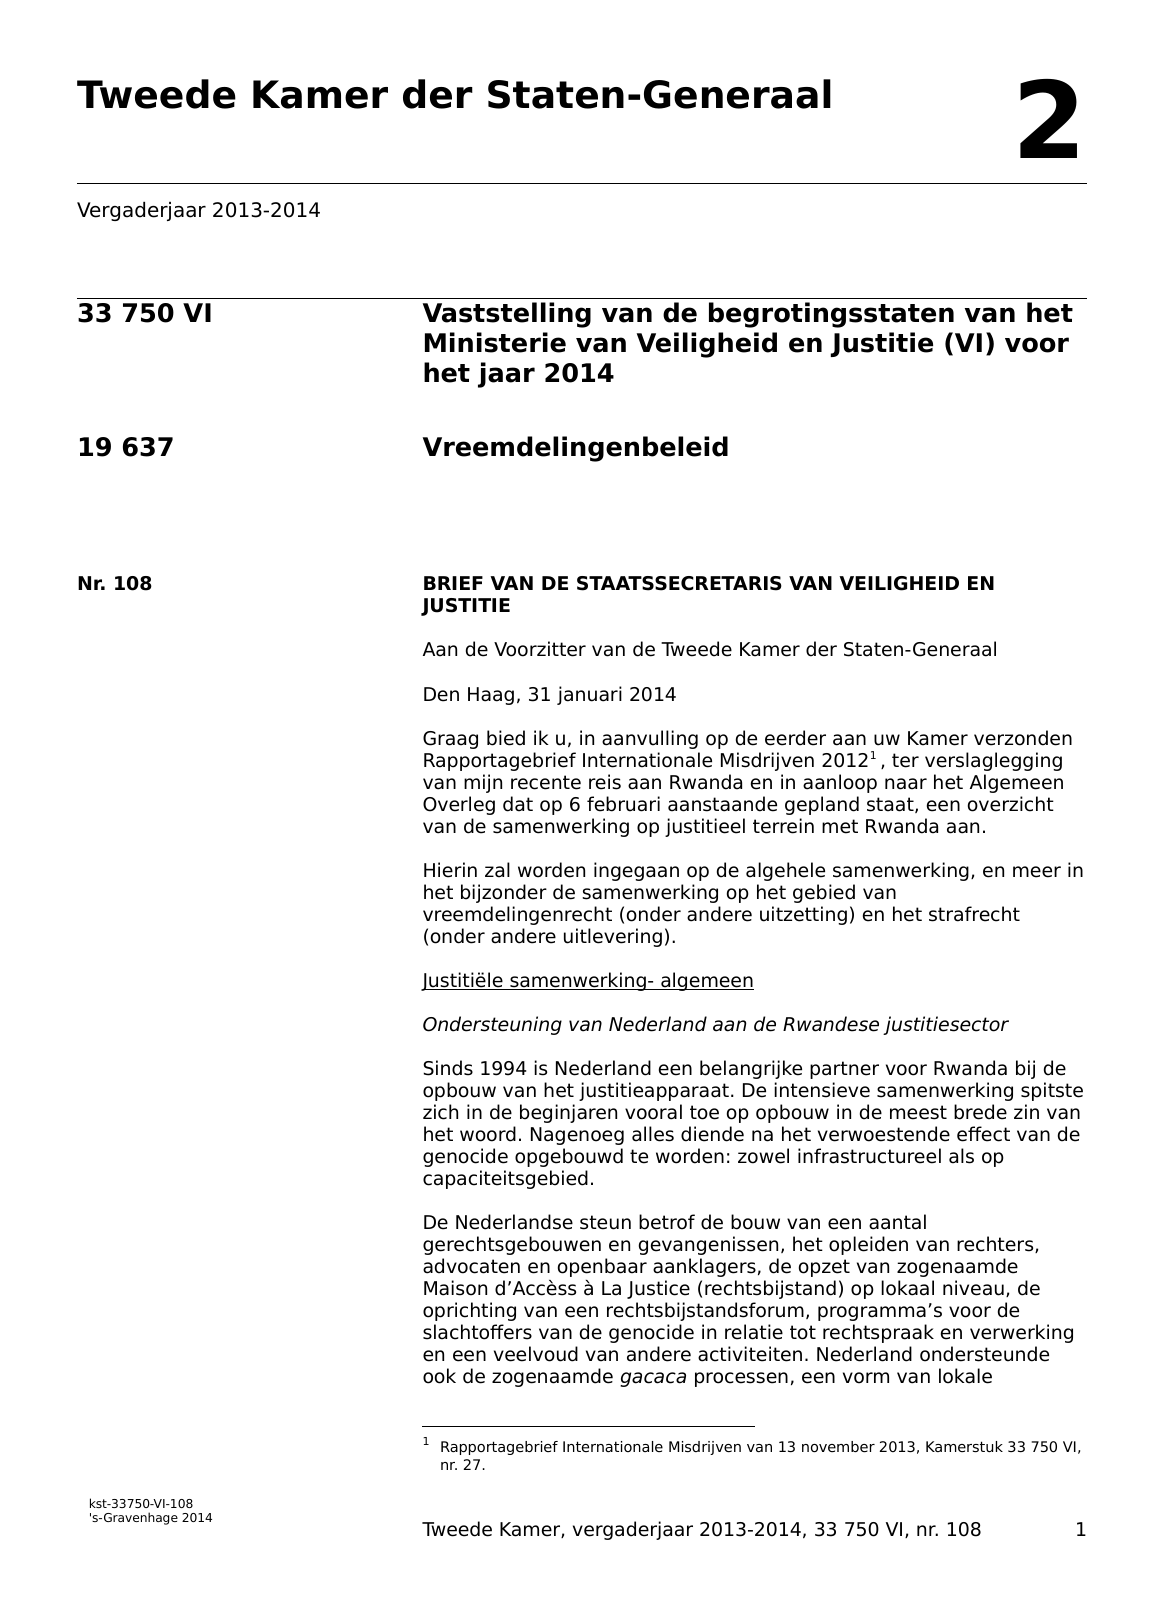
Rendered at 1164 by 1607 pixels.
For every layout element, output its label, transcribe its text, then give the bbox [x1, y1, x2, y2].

table_cell Vergaderjaar 2013-2014 [77, 184, 1087, 298]
subtitle 33 750 VI Vaststelling van de begrotingsstaten van het Ministerie van Veiligheid en Justitie (VI) voor het jaar 2014 [77, 299, 1087, 388]
subtitle 19 637 Vreemdelingenbeleid [77, 432, 1087, 462]
text Graag bied ik u, in aanvulling op de eerder aan uw Kamer verzonden Rapportagebrief Internationale Misdrijven 2012, ter verslaglegging van mijn recente reis aan Rwanda en in aanloop naar het Algemeen Overleg dat op 6 februari aanstaande gepland staat, een overzicht van de samenwerking op justitieel terrein met Rwanda aan. [422, 728, 1087, 837]
text Rapportagebrief Internationale Misdrijven van 13 november 2013, Kamerstuk 33 750 VI, nr. 27. [422, 1435, 1087, 1474]
text kst-33750-VI-108 [88, 1497, 323, 1511]
text 's-Gravenhage 2014 [88, 1511, 323, 1525]
table_header Tweede Kamer der Staten-Generaal [77, 59, 886, 183]
table_header 2 [886, 59, 1087, 183]
text Den Haag, 31 januari 2014 [422, 683, 1087, 705]
text De Nederlandse steun betrof de bouw van een aantal gerechtsgebouwen en gevangenissen, het opleiden van rechters, advocaten en openbaar aanklagers, de opzet van zogenaamde Maison d’Accèss à La Justice (rechtsbijstand) op lokaal niveau, de oprichting van een rechtsbijstandsforum, programma’s voor de slachtoffers van de genocide in relatie tot rechtspraak en verwerking en een veelvoud van andere activiteiten. Nederland ondersteunde ook de zogenaamde gacaca processen, een vorm van lokale [422, 1212, 1087, 1388]
subtitle Nr. 108 BRIEF VAN DE STAATSSECRETARIS VAN VEILIGHEID EN JUSTITIE [77, 573, 1087, 617]
text Hierin zal worden ingegaan op de algehele samenwerking, en meer in het bijzonder de samenwerking op het gebied van vreemdelingenrecht (onder andere uitzetting) en het strafrecht (onder andere uitlevering). [422, 860, 1087, 948]
subtitle Ondersteuning van Nederland aan de Rwandese justitiesector [422, 1014, 1087, 1036]
text Sinds 1994 is Nederland een belangrijke partner voor Rwanda bij de opbouw van het justitieapparaat. De intensieve samenwerking spitste zich in de beginjaren vooral toe op opbouw in de meest brede zin van het woord. Nagenoeg alles diende na het verwoestende effect van de genocide opgebouwd te worden: zowel infrastructureel als op capaciteitsgebied. [422, 1058, 1087, 1190]
subtitle Justitiële samenwerking- algemeen [422, 970, 1087, 992]
text Aan de Voorzitter van de Tweede Kamer der Staten-Generaal [422, 639, 1087, 661]
